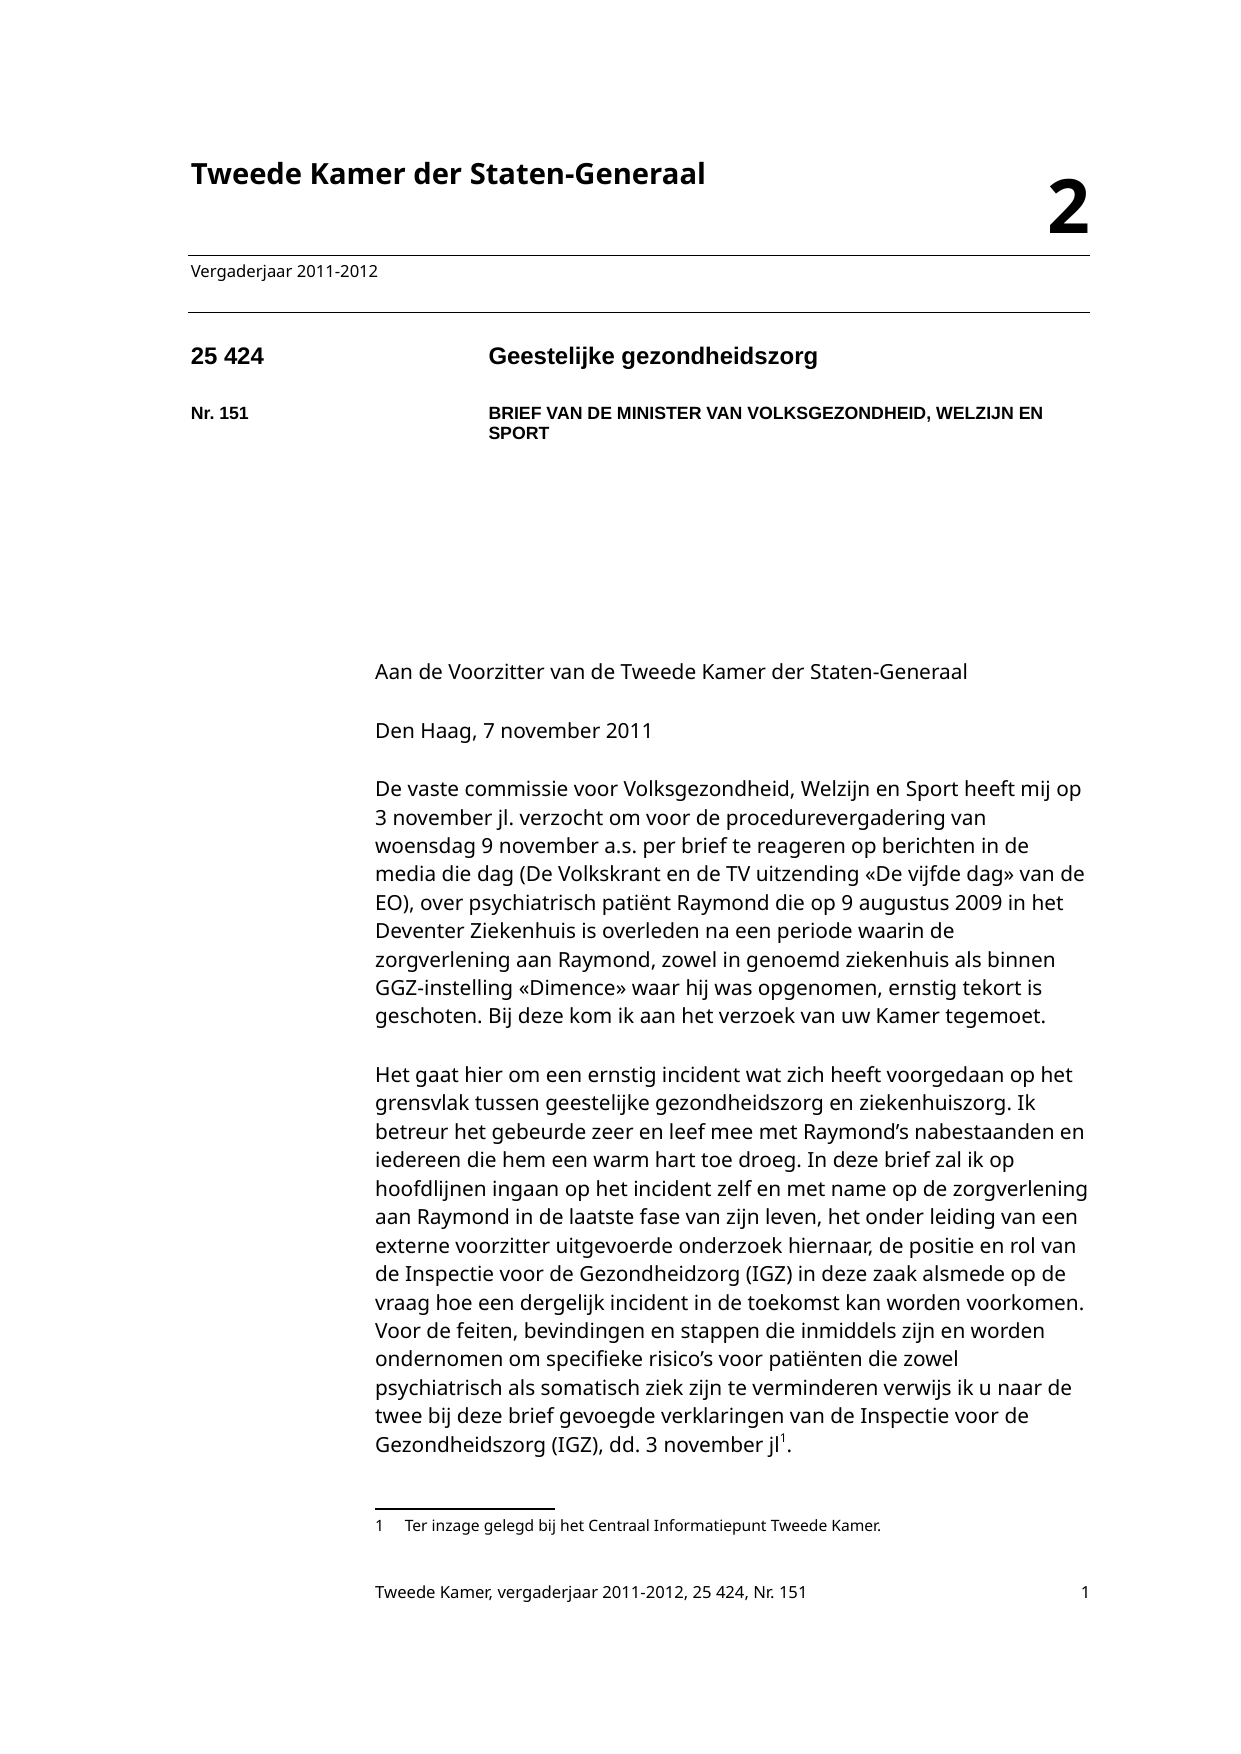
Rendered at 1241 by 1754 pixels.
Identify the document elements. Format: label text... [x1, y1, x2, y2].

text Aan de Voorzitter van de Tweede Kamer der Staten-Generaal [375, 657, 1090, 686]
table_cell Vergaderjaar 2011-2012 [188, 256, 485, 312]
table_cell BRIEF VAN DE MINISTER VAN VOLKSGEZONDHEID, WELZIJN EN SPORT [485, 399, 1090, 539]
table_cell [485, 313, 1090, 339]
table_header 2 [910, 150, 1090, 255]
table_header Tweede Kamer der Staten-Generaal [188, 150, 909, 255]
text Ter inzage gelegd bij het Centraal Informatiepunt Tweede Kamer. [375, 1508, 1090, 1536]
table_cell 25 424 [188, 339, 485, 399]
table_cell [188, 313, 485, 339]
table_cell [485, 256, 1090, 312]
table_cell Geestelijke gezondheidszorg [485, 339, 1090, 399]
text Het gaat hier om een ernstig incident wat zich heeft voorgedaan op het grensvlak tussen geestelijke gezondheidszorg en ziekenhuiszorg. Ik betreur het gebeurde zeer en leef mee met Raymond’s nabestaanden en iedereen die hem een warm hart toe droeg. In deze brief zal ik op hoofdlijnen ingaan op het incident zelf en met name op de zorgverlening aan Raymond in de laatste fase van zijn leven, het onder leiding van een externe voorzitter uitgevoerde onderzoek hiernaar, de positie en rol van de Inspectie voor de Gezondheidzorg (IGZ) in deze zaak alsmede op de vraag hoe een dergelijk incident in de toekomst kan worden voorkomen. Voor de feiten, bevindingen en stappen die inmiddels zijn en worden ondernomen om specifieke risico’s voor patiënten die zowel psychiatrisch als somatisch ziek zijn te verminderen verwijs ik u naar de twee bij deze brief gevoegde verklaringen van de Inspectie voor de Gezondheidszorg (IGZ), dd. 3 november jl. [375, 1060, 1090, 1458]
text Den Haag, 7 november 2011 [375, 716, 1090, 744]
table_cell Nr. 151 [188, 399, 485, 539]
text De vaste commissie voor Volksgezondheid, Welzijn en Sport heeft mij op 3 november jl. verzocht om voor de procedurevergadering van woensdag 9 november a.s. per brief te reageren op berichten in de media die dag (De Volkskrant en de TV uitzending «De vijfde dag» van de EO), over psychiatrisch patiënt Raymond die op 9 augustus 2009 in het Deventer Ziekenhuis is overleden na een periode waarin de zorgverlening aan Raymond, zowel in genoemd ziekenhuis als binnen GGZ-instelling «Dimence» waar hij was opgenomen, ernstig tekort is geschoten. Bij deze kom ik aan het verzoek van uw Kamer tegemoet. [375, 774, 1090, 1030]
